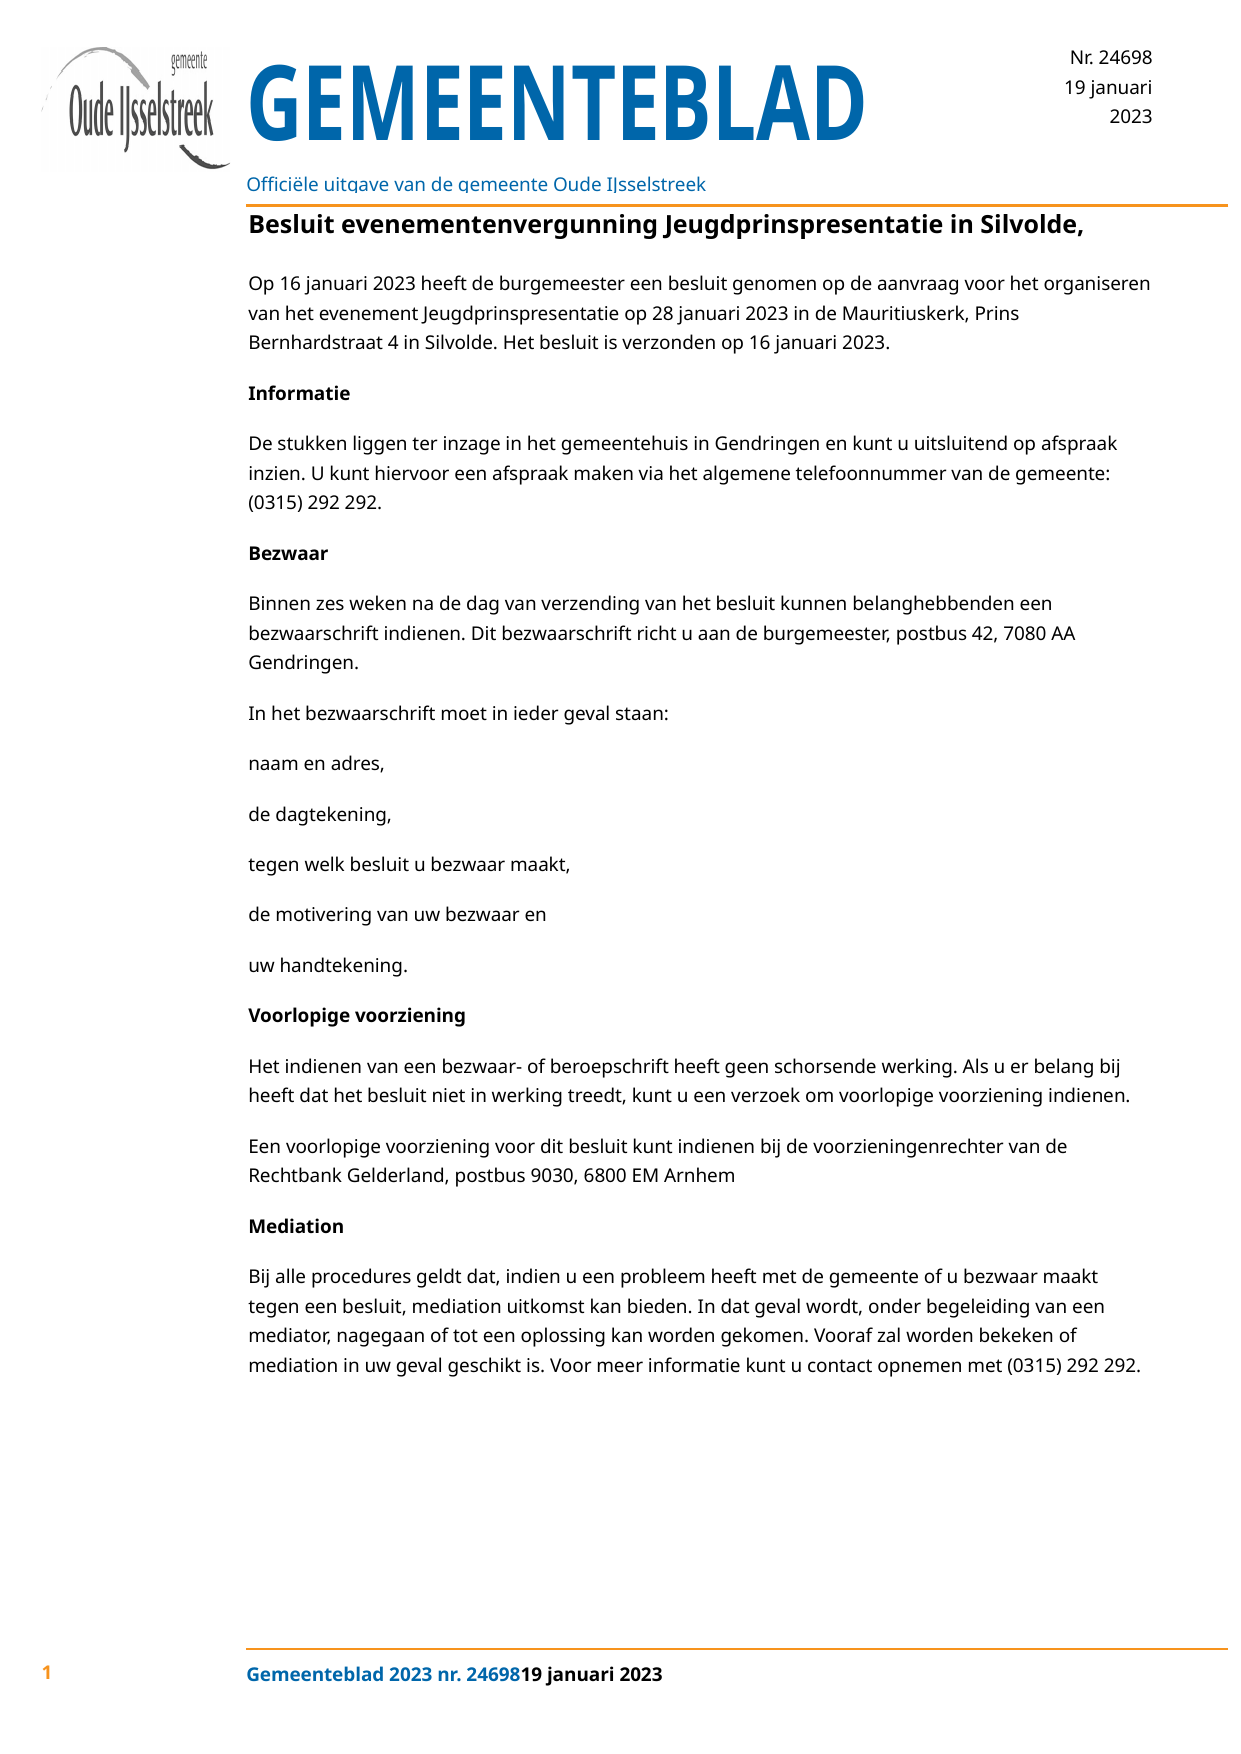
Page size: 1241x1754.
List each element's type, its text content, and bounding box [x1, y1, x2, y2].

text Bij alle procedures geldt dat, indien u een probleem heeft met de gemeente of u bezwaar maakt tegen een besluit, mediation uitkomst kan bieden. In dat geval wordt, onder begeleiding van een mediator, nagegaan of tot een oplossing kan worden gekomen. Vooraf zal worden bekeken of mediation in uw geval geschikt is. Voor meer informatie kunt u contact opnemen met (0315) 292 292. [248, 1263, 1152, 1378]
text Besluit evenementenvergunning Jeugdprinspresentatie in Silvolde, [248, 207, 1152, 241]
text Bezwaar [248, 540, 1152, 566]
text naam en adres, [248, 750, 1152, 776]
text Het indienen van een bezwaar- of beroepschrift heeft geen schorsende werking. Als u er belang bij heeft dat het besluit niet in werking treedt, kunt u een verzoek om voorlopige voorziening indienen. [248, 1053, 1152, 1108]
text de dagtekening, [248, 801, 1152, 826]
text Een voorlopige voorziening voor dit besluit kunt indienen bij de voorzieningenrechter van de Rechtbank Gelderland, postbus 9030, 6800 EM Arnhem [248, 1133, 1152, 1188]
text Mediation [248, 1213, 1152, 1238]
text Informatie [248, 380, 1152, 406]
text de motivering van uw bezwaar en [248, 902, 1152, 927]
text In het bezwaarschrift moet in ieder geval staan: [248, 700, 1152, 726]
text uw handtekening. [248, 952, 1152, 978]
picture [41, 47, 231, 172]
text Binnen zes weken na de dag van verzending van het besluit kunnen belanghebbenden een bezwaarschrift indienen. Dit bezwaarschrift richt u aan de burgemeester, postbus 42, 7080 AA Gendringen. [248, 590, 1152, 675]
text Op 16 januari 2023 heeft de burgemeester een besluit genomen op de aanvraag voor het organiseren van het evenement Jeugdprinspresentatie op 28 januari 2023 in de Mauritiuskerk, Prins Bernhardstraat 4 in Silvolde. Het besluit is verzonden op 16 januari 2023. [248, 270, 1152, 355]
text De stukken liggen ter inzage in het gemeentehuis in Gendringen en kunt u uitsluitend op afspraak inzien. U kunt hiervoor een afspraak maken via het algemene telefoonnummer van de gemeente: (0315) 292 292. [248, 430, 1152, 515]
text Voorlopige voorziening [248, 1002, 1152, 1028]
text tegen welk besluit u bezwaar maakt, [248, 851, 1152, 877]
